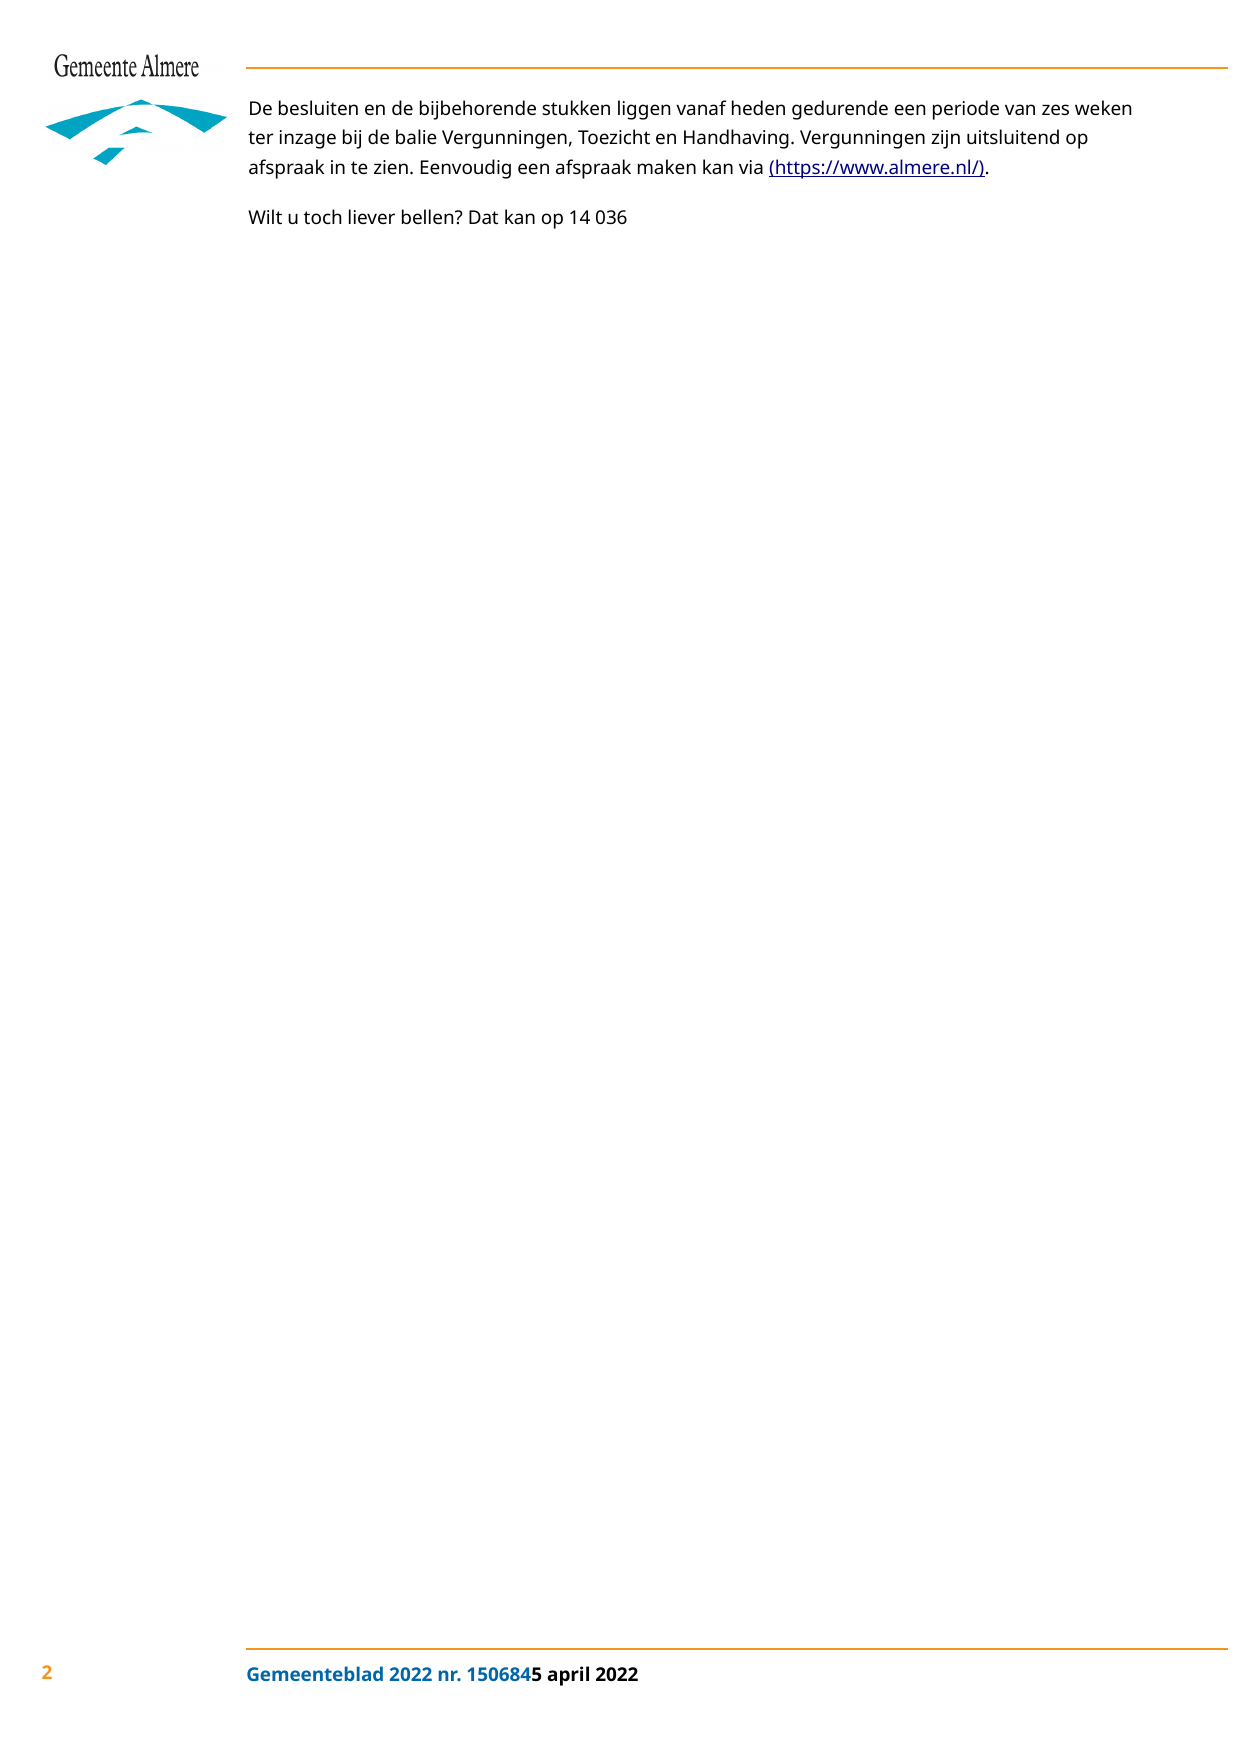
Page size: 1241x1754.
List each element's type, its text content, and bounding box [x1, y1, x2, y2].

text Wilt u toch liever bellen? Dat kan op 14 036 [248, 204, 1152, 230]
text De besluiten en de bijbehorende stukken liggen vanaf heden gedurende een periode van zes weken ter inzage bij de balie Vergunningen, Toezicht en Handhaving. Vergunningen zijn uitsluitend op afspraak in te zien. Eenvoudig een afspraak maken kan via (https://www.almere.nl/). [248, 95, 1152, 180]
picture [41, 47, 231, 172]
